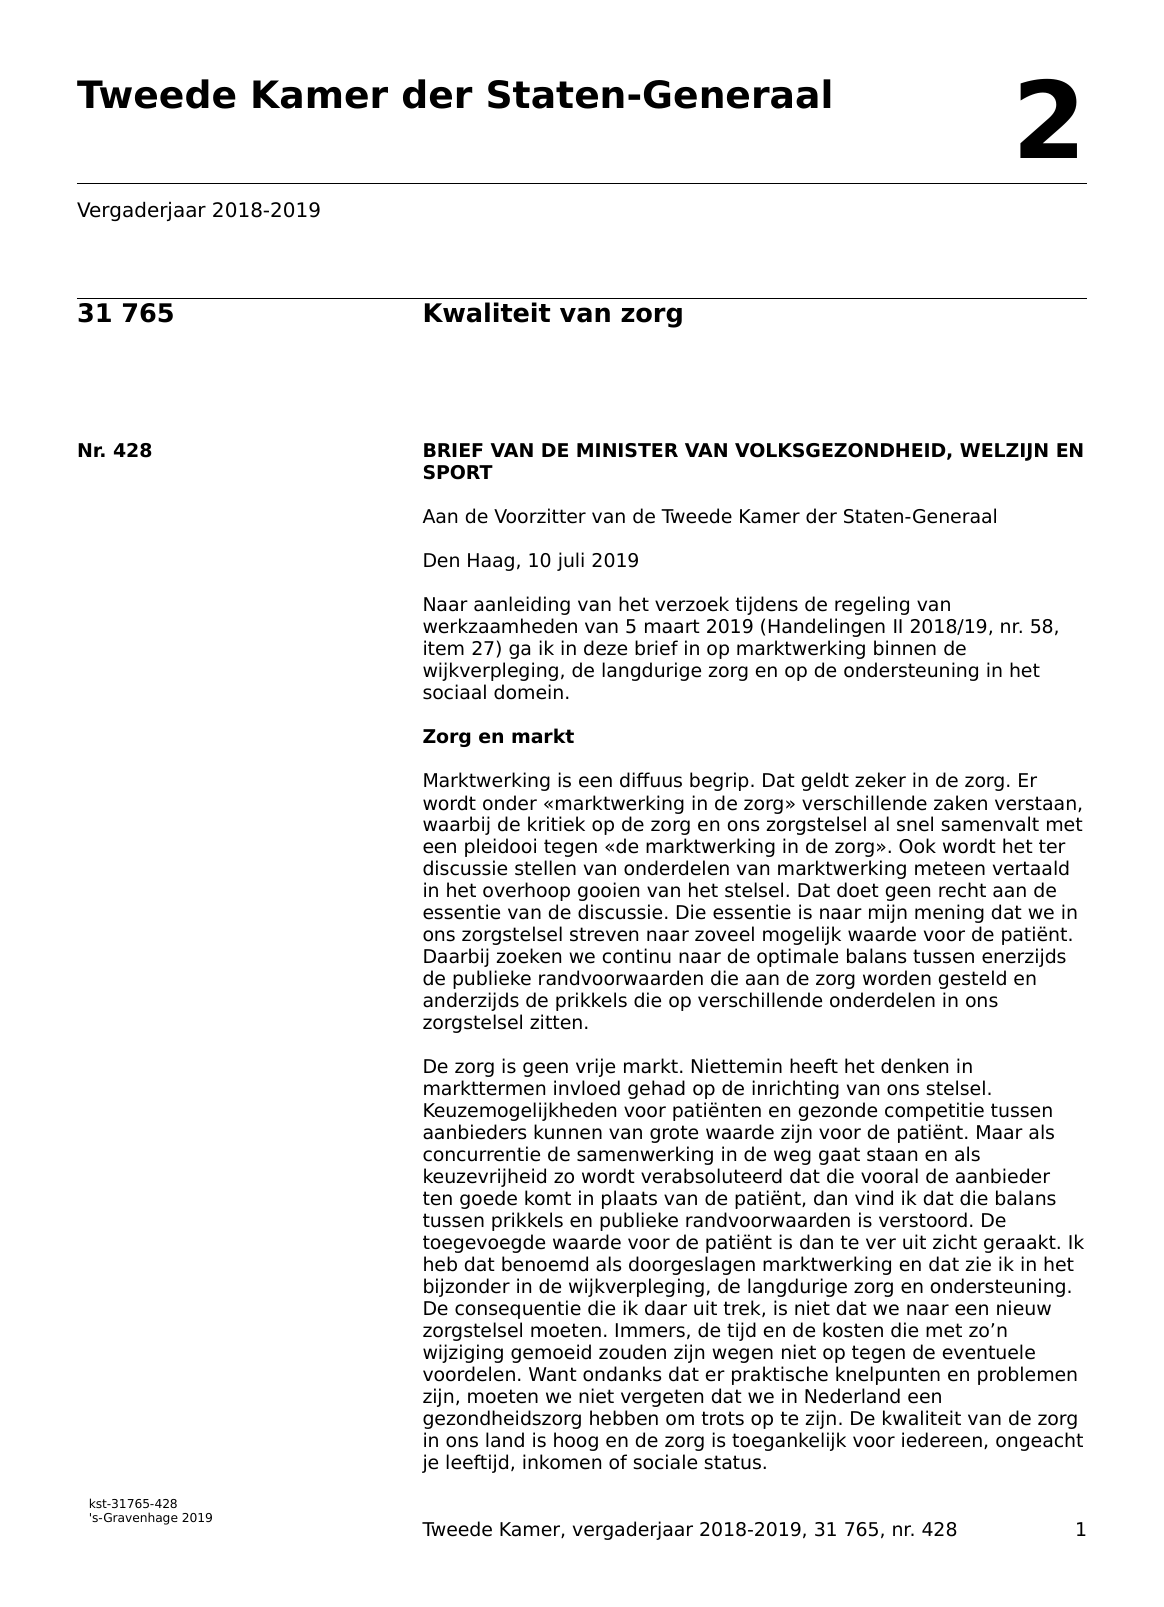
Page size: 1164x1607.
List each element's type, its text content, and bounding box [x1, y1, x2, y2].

subtitle 31 765 Kwaliteit van zorg [77, 299, 1087, 329]
text kst-31765-428 [88, 1497, 323, 1511]
text Naar aanleiding van het verzoek tijdens de regeling van werkzaamheden van 5 maart 2019 (Handelingen II 2018/19, nr. 58, item 27) ga ik in deze brief in op marktwerking binnen de wijkverpleging, de langdurige zorg en op de ondersteuning in het sociaal domein. [422, 594, 1087, 704]
text Den Haag, 10 juli 2019 [422, 550, 1087, 572]
text Aan de Voorzitter van de Tweede Kamer der Staten-Generaal [422, 506, 1087, 528]
text Marktwerking is een diffuus begrip. Dat geldt zeker in de zorg. Er wordt onder «marktwerking in de zorg» verschillende zaken verstaan, waarbij de kritiek op de zorg en ons zorgstelsel al snel samenvalt met een pleidooi tegen «de marktwerking in de zorg». Ook wordt het ter discussie stellen van onderdelen van marktwerking meteen vertaald in het overhoop gooien van het stelsel. Dat doet geen recht aan de essentie van de discussie. Die essentie is naar mijn mening dat we in ons zorgstelsel streven naar zoveel mogelijk waarde voor de patiënt. Daarbij zoeken we continu naar de optimale balans tussen enerzijds de publieke randvoorwaarden die aan de zorg worden gesteld en anderzijds de prikkels die op verschillende onderdelen in ons zorgstelsel zitten. [422, 770, 1087, 1034]
subtitle Zorg en markt [422, 726, 1087, 748]
table_header 2 [886, 59, 1087, 183]
text 's-Gravenhage 2019 [88, 1511, 323, 1525]
table_header Tweede Kamer der Staten-Generaal [77, 59, 886, 183]
table_cell Vergaderjaar 2018-2019 [77, 184, 1087, 298]
text De zorg is geen vrije markt. Niettemin heeft het denken in markttermen invloed gehad op de inrichting van ons stelsel. Keuzemogelijkheden voor patiënten en gezonde competitie tussen aanbieders kunnen van grote waarde zijn voor de patiënt. Maar als concurrentie de samenwerking in de weg gaat staan en als keuzevrijheid zo wordt verabsoluteerd dat die vooral de aanbieder ten goede komt in plaats van de patiënt, dan vind ik dat die balans tussen prikkels en publieke randvoorwaarden is verstoord. De toegevoegde waarde voor de patiënt is dan te ver uit zicht geraakt. Ik heb dat benoemd als doorgeslagen marktwerking en dat zie ik in het bijzonder in de wijkverpleging, de langdurige zorg en ondersteuning. De consequentie die ik daar uit trek, is niet dat we naar een nieuw zorgstelsel moeten. Immers, de tijd en de kosten die met zo’n wijziging gemoeid zouden zijn wegen niet op tegen de eventuele voordelen. Want ondanks dat er praktische knelpunten en problemen zijn, moeten we niet vergeten dat we in Nederland een gezondheidszorg hebben om trots op te zijn. De kwaliteit van de zorg in ons land is hoog en de zorg is toegankelijk voor iedereen, ongeacht je leeftijd, inkomen of sociale status. [422, 1056, 1087, 1474]
subtitle Nr. 428 BRIEF VAN DE MINISTER VAN VOLKSGEZONDHEID, WELZIJN EN SPORT [77, 440, 1087, 484]
